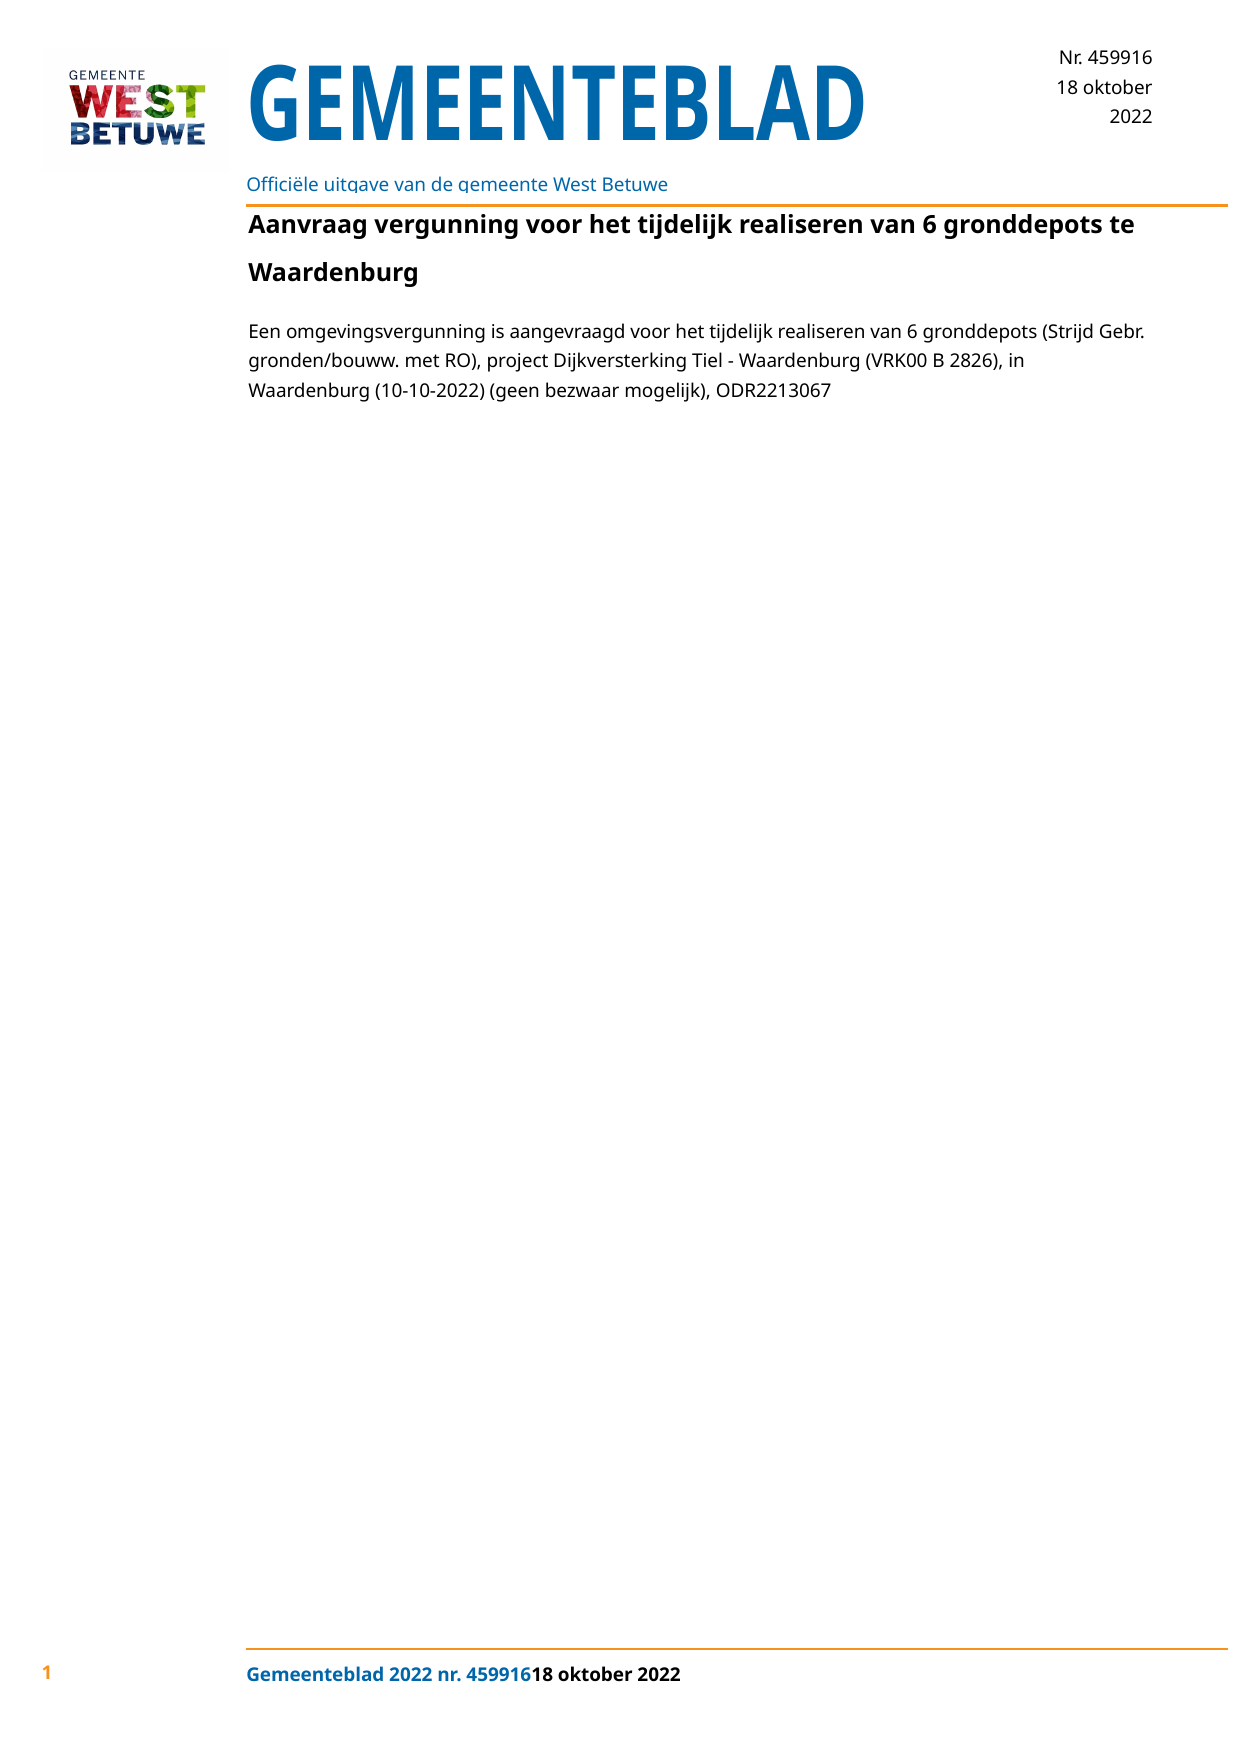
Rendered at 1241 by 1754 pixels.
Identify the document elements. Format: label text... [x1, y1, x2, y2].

text Een omgevingsvergunning is aangevraagd voor het tijdelijk realiseren van 6 gronddepots (Strijd Gebr. gronden/bouww. met RO), project Dijkversterking Tiel - Waardenburg (VRK00 B 2826), in Waardenburg (10-10-2022) (geen bezwaar mogelijk), ODR2213067 [248, 318, 1152, 403]
text Aanvraag vergunning voor het tijdelijk realiseren van 6 gronddepots te Waardenburg [248, 207, 1152, 288]
picture [41, 47, 231, 172]
